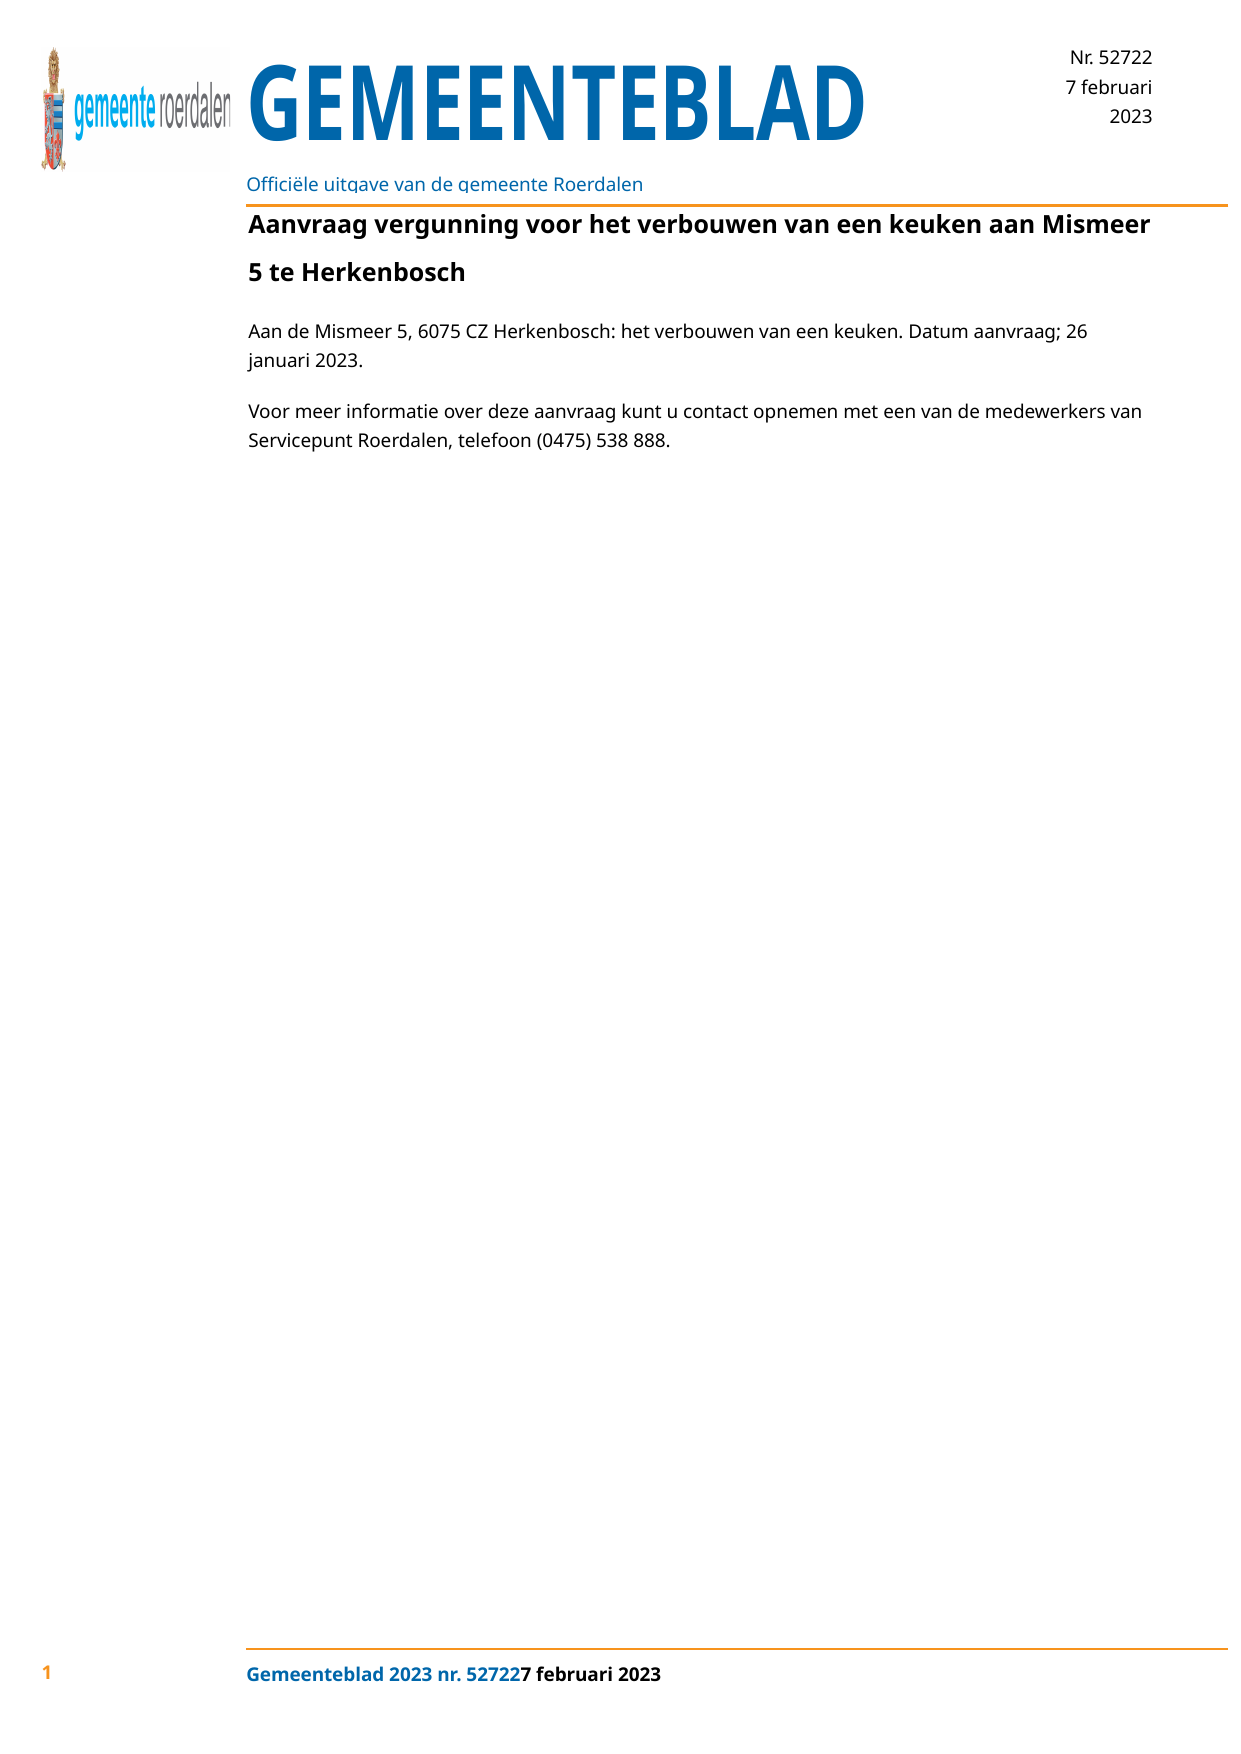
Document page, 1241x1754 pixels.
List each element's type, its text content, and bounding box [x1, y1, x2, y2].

text Voor meer informatie over deze aanvraag kunt u contact opnemen met een van de medewerkers van Servicepunt Roerdalen, telefoon (0475) 538 888. [248, 398, 1152, 453]
picture [41, 47, 231, 172]
text Aan de Mismeer 5, 6075 CZ Herkenbosch: het verbouwen van een keuken. Datum aanvraag; 26 januari 2023. [248, 318, 1152, 373]
text Aanvraag vergunning voor het verbouwen van een keuken aan Mismeer 5 te Herkenbosch [248, 207, 1152, 288]
